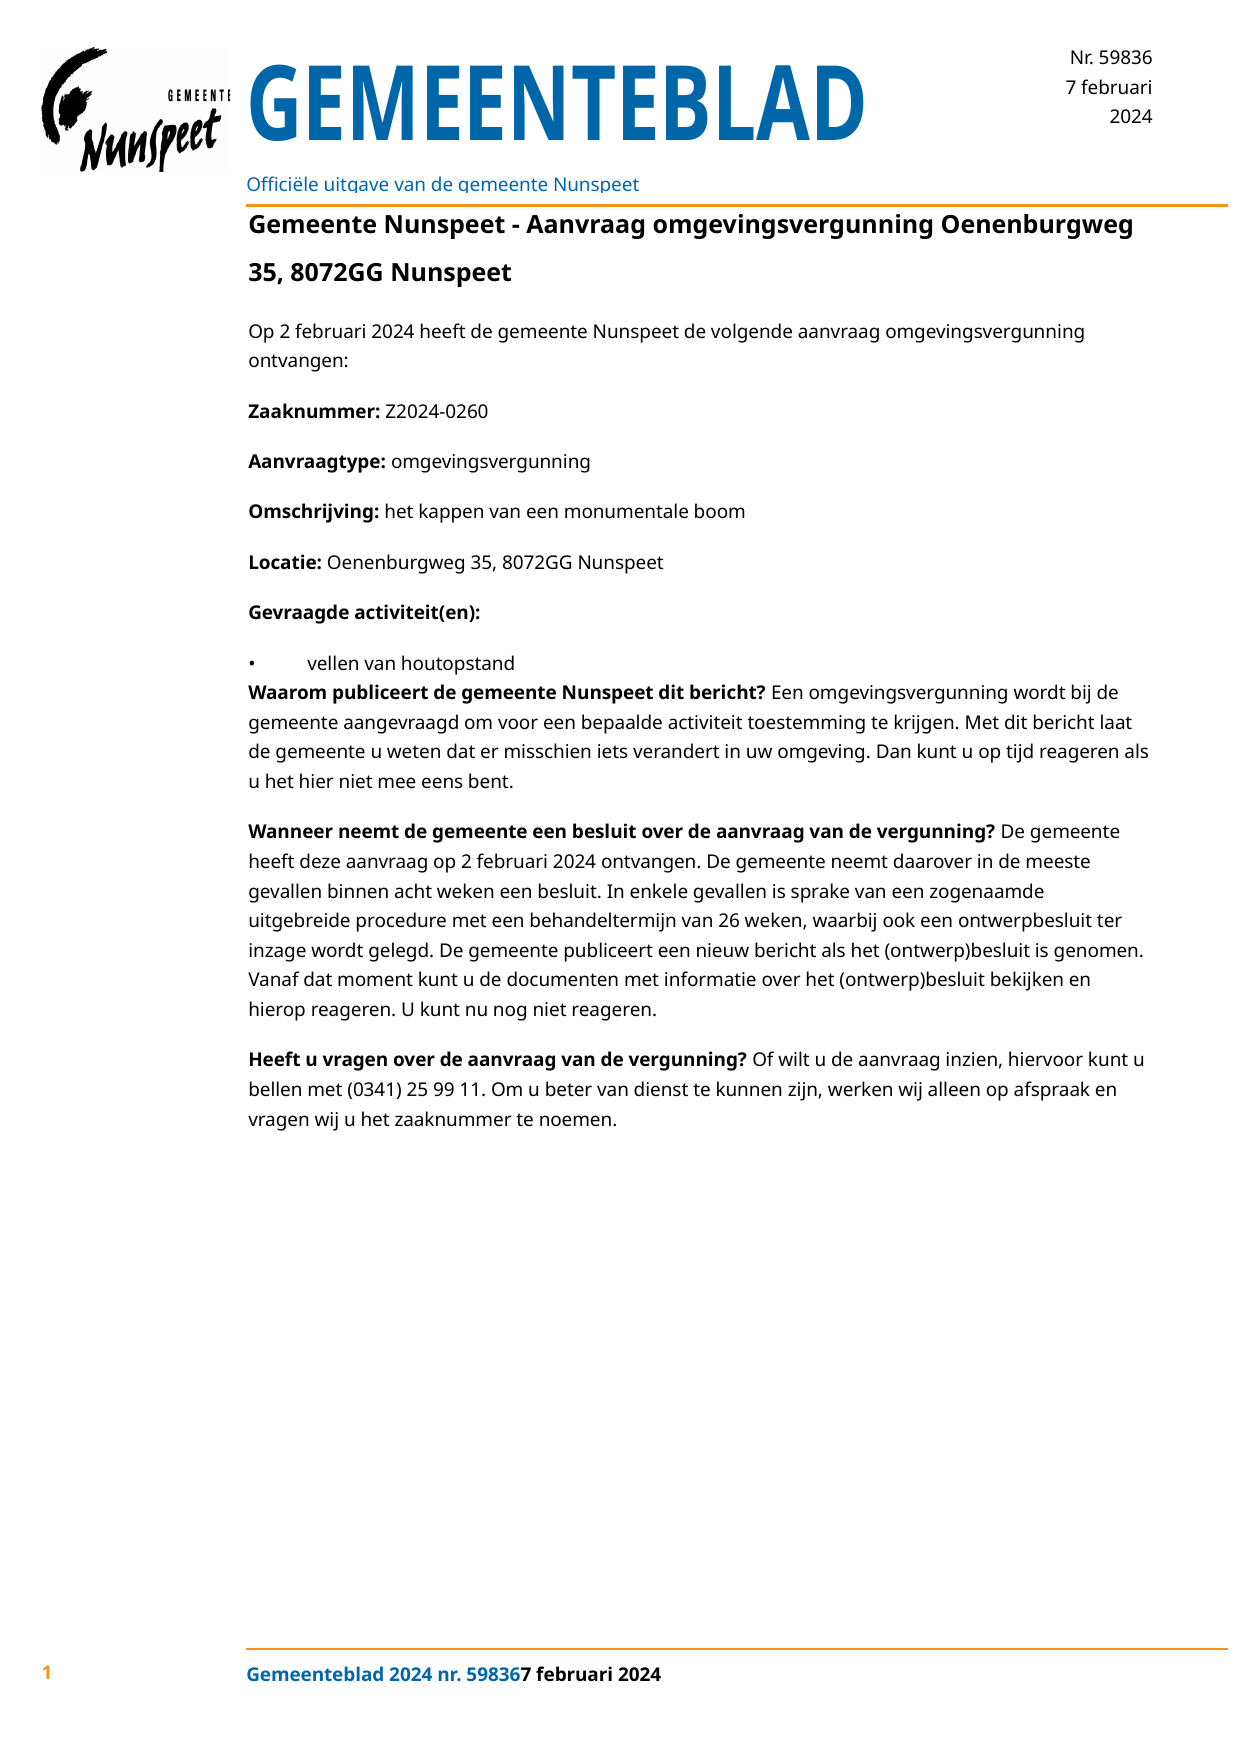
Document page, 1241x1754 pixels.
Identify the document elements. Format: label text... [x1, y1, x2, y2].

text Heeft u vragen over de aanvraag van de vergunning? Of wilt u de aanvraag inzien, hiervoor kunt u bellen met (0341) 25 99 11. Om u beter van dienst te kunnen zijn, werken wij alleen op afspraak en vragen wij u het zaaknummer te noemen. [248, 1047, 1152, 1132]
list vellen van houtopstand [248, 650, 1152, 676]
text Aanvraagtype: omgevingsvergunning [248, 448, 1152, 474]
text Gevraagde activiteit(en): [248, 599, 1152, 625]
text Zaaknummer: Z2024-0260 [248, 398, 1152, 424]
text Op 2 februari 2024 heeft de gemeente Nunspeet de volgende aanvraag omgevingsvergunning ontvangen: [248, 318, 1152, 373]
text Wanneer neemt de gemeente een besluit over de aanvraag van de vergunning? De gemeente heeft deze aanvraag op 2 februari 2024 ontvangen. De gemeente neemt daarover in de meeste gevallen binnen acht weken een besluit. In enkele gevallen is sprake van een zogenaamde uitgebreide procedure met een behandeltermijn van 26 weken, waarbij ook een ontwerpbesluit ter inzage wordt gelegd. De gemeente publiceert een nieuw bericht als het (ontwerp)besluit is genomen. Vanaf dat moment kunt u de documenten met informatie over het (ontwerp)besluit bekijken en hierop reageren. U kunt nu nog niet reageren. [248, 819, 1152, 1022]
text Gemeente Nunspeet - Aanvraag omgevingsvergunning Oenenburgweg 35, 8072GG Nunspeet [248, 207, 1152, 288]
text Waarom publiceert de gemeente Nunspeet dit bericht? Een omgevingsvergunning wordt bij de gemeente aangevraagd om voor een bepaalde activiteit toestemming te krijgen. Met dit bericht laat de gemeente u weten dat er misschien iets verandert in uw omgeving. Dan kunt u op tijd reageren als u het hier niet mee eens bent. [248, 679, 1152, 794]
text Omschrijving: het kappen van een monumentale boom [248, 499, 1152, 524]
text Locatie: Oenenburgweg 35, 8072GG Nunspeet [248, 549, 1152, 575]
picture [41, 47, 231, 172]
